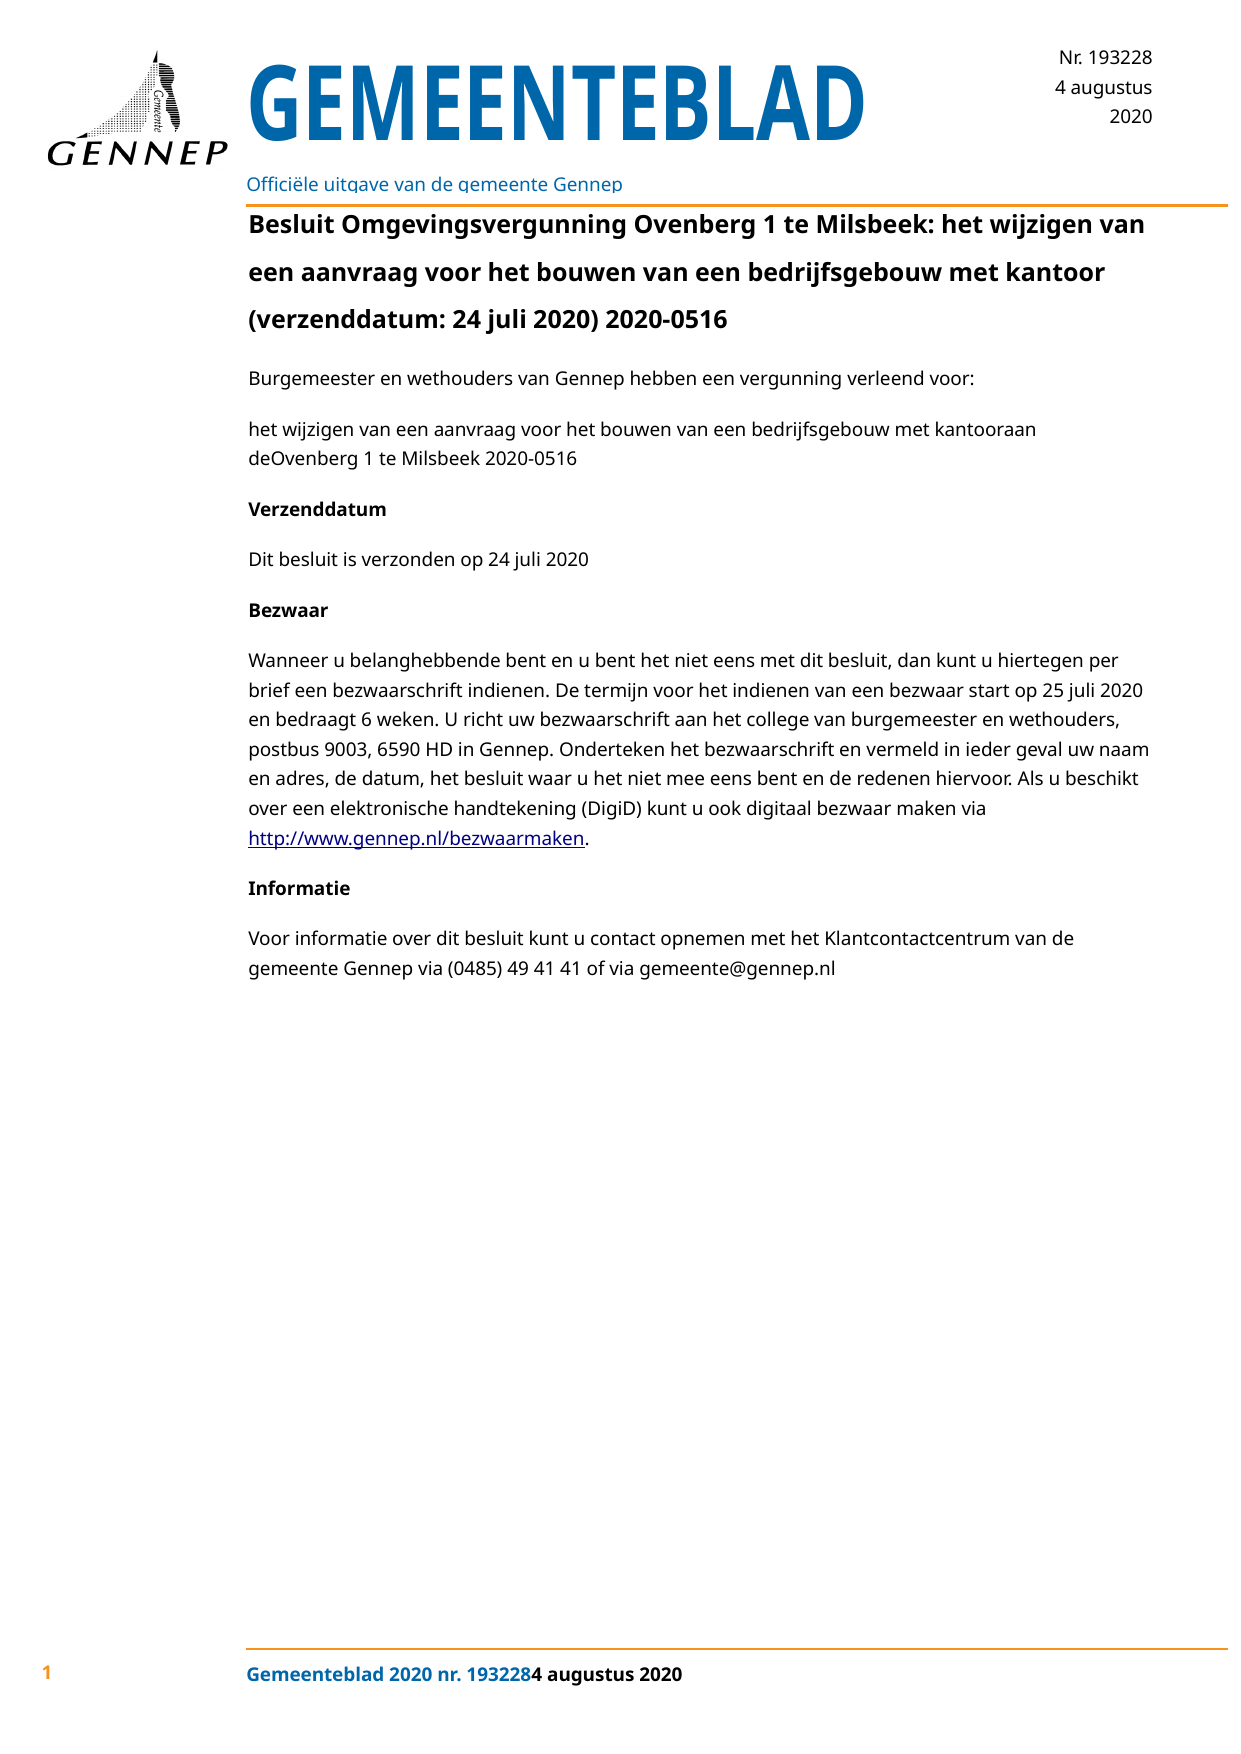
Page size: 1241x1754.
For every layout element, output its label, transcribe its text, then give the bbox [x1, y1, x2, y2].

text Informatie [248, 875, 1152, 901]
text Dit besluit is verzonden op 24 juli 2020 [248, 546, 1152, 572]
text Wanneer u belanghebbende bent en u bent het niet eens met dit besluit, dan kunt u hiertegen per brief een bezwaarschrift indienen. De termijn voor het indienen van een bezwaar start op 25 juli 2020 en bedraagt 6 weken. U richt uw bezwaarschrift aan het college van burgemeester en wethouders, postbus 9003, 6590 HD in Gennep. Onderteken het bezwaarschrift en vermeld in ieder geval uw naam en adres, de datum, het besluit waar u het niet mee eens bent en de redenen hiervoor. Als u beschikt over een elektronische handtekening (DigiD) kunt u ook digitaal bezwaar maken via http://www.gennep.nl/bezwaarmaken. [248, 647, 1152, 850]
text Besluit Omgevingsvergunning Ovenberg 1 te Milsbeek: het wijzigen van een aanvraag voor het bouwen van een bedrijfsgebouw met kantoor (verzenddatum: 24 juli 2020) 2020-0516 [248, 207, 1152, 336]
text het wijzigen van een aanvraag voor het bouwen van een bedrijfsgebouw met kantooraan deOvenberg 1 te Milsbeek 2020-0516 [248, 416, 1152, 471]
picture [41, 47, 231, 172]
text Burgemeester en wethouders van Gennep hebben een vergunning verleend voor: [248, 366, 1152, 391]
text Voor informatie over dit besluit kunt u contact opnemen met het Klantcontactcentrum van de gemeente Gennep via (0485) 49 41 41 of via gemeente@gennep.nl [248, 926, 1152, 981]
text Verzenddatum [248, 496, 1152, 522]
text Bezwaar [248, 597, 1152, 622]
